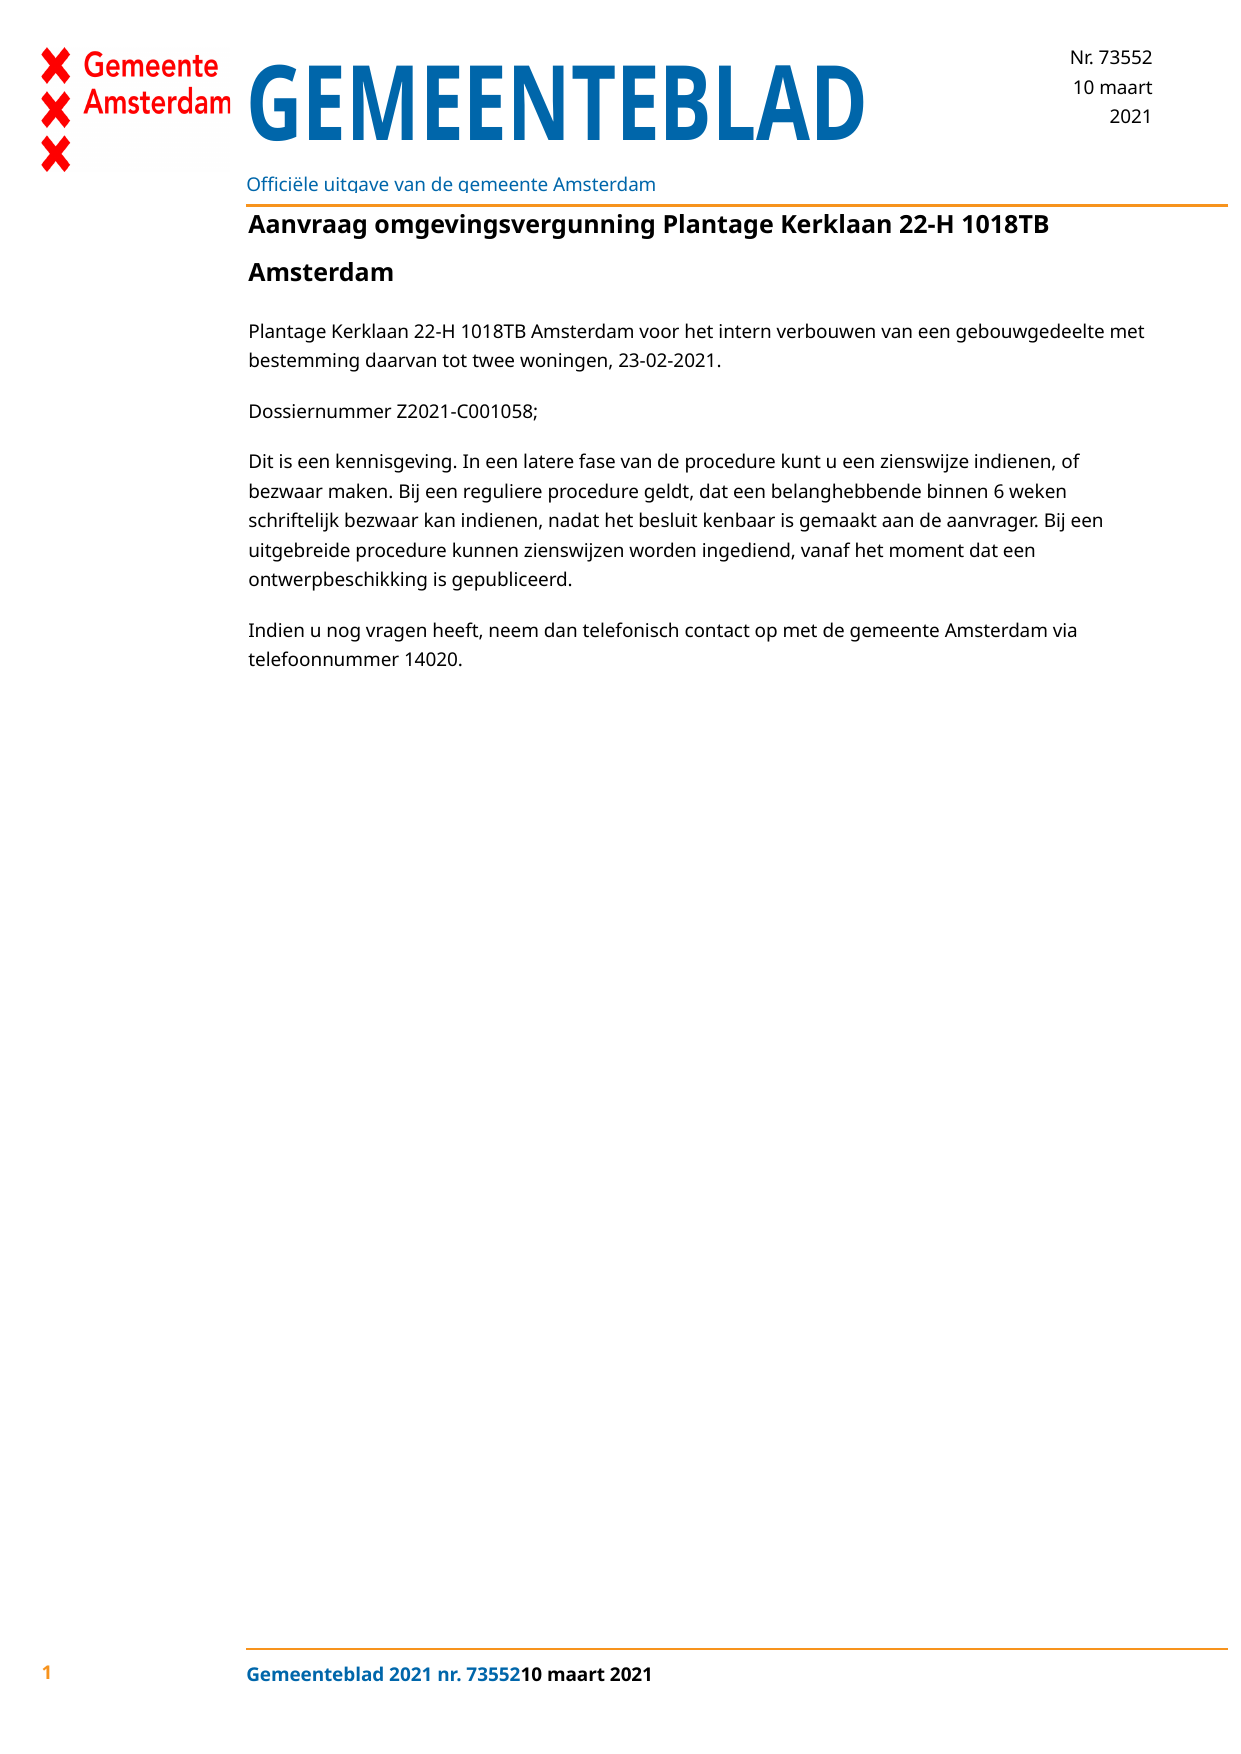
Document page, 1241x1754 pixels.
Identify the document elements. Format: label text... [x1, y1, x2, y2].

text Dit is een kennisgeving. In een latere fase van de procedure kunt u een zienswijze indienen, of bezwaar maken. Bij een reguliere procedure geldt, dat een belanghebbende binnen 6 weken schriftelijk bezwaar kan indienen, nadat het besluit kenbaar is gemaakt aan de aanvrager. Bij een uitgebreide procedure kunnen zienswijzen worden ingediend, vanaf het moment dat een ontwerpbeschikking is gepubliceerd. [248, 448, 1152, 592]
text Aanvraag omgevingsvergunning Plantage Kerklaan 22-H 1018TB Amsterdam [248, 207, 1152, 288]
picture [41, 47, 231, 172]
text Dossiernummer Z2021-C001058; [248, 398, 1152, 424]
text Indien u nog vragen heeft, neem dan telefonisch contact op met de gemeente Amsterdam via telefoonnummer 14020. [248, 617, 1152, 672]
text Plantage Kerklaan 22-H 1018TB Amsterdam voor het intern verbouwen van een gebouwgedeelte met bestemming daarvan tot twee woningen, 23-02-2021. [248, 318, 1152, 373]
